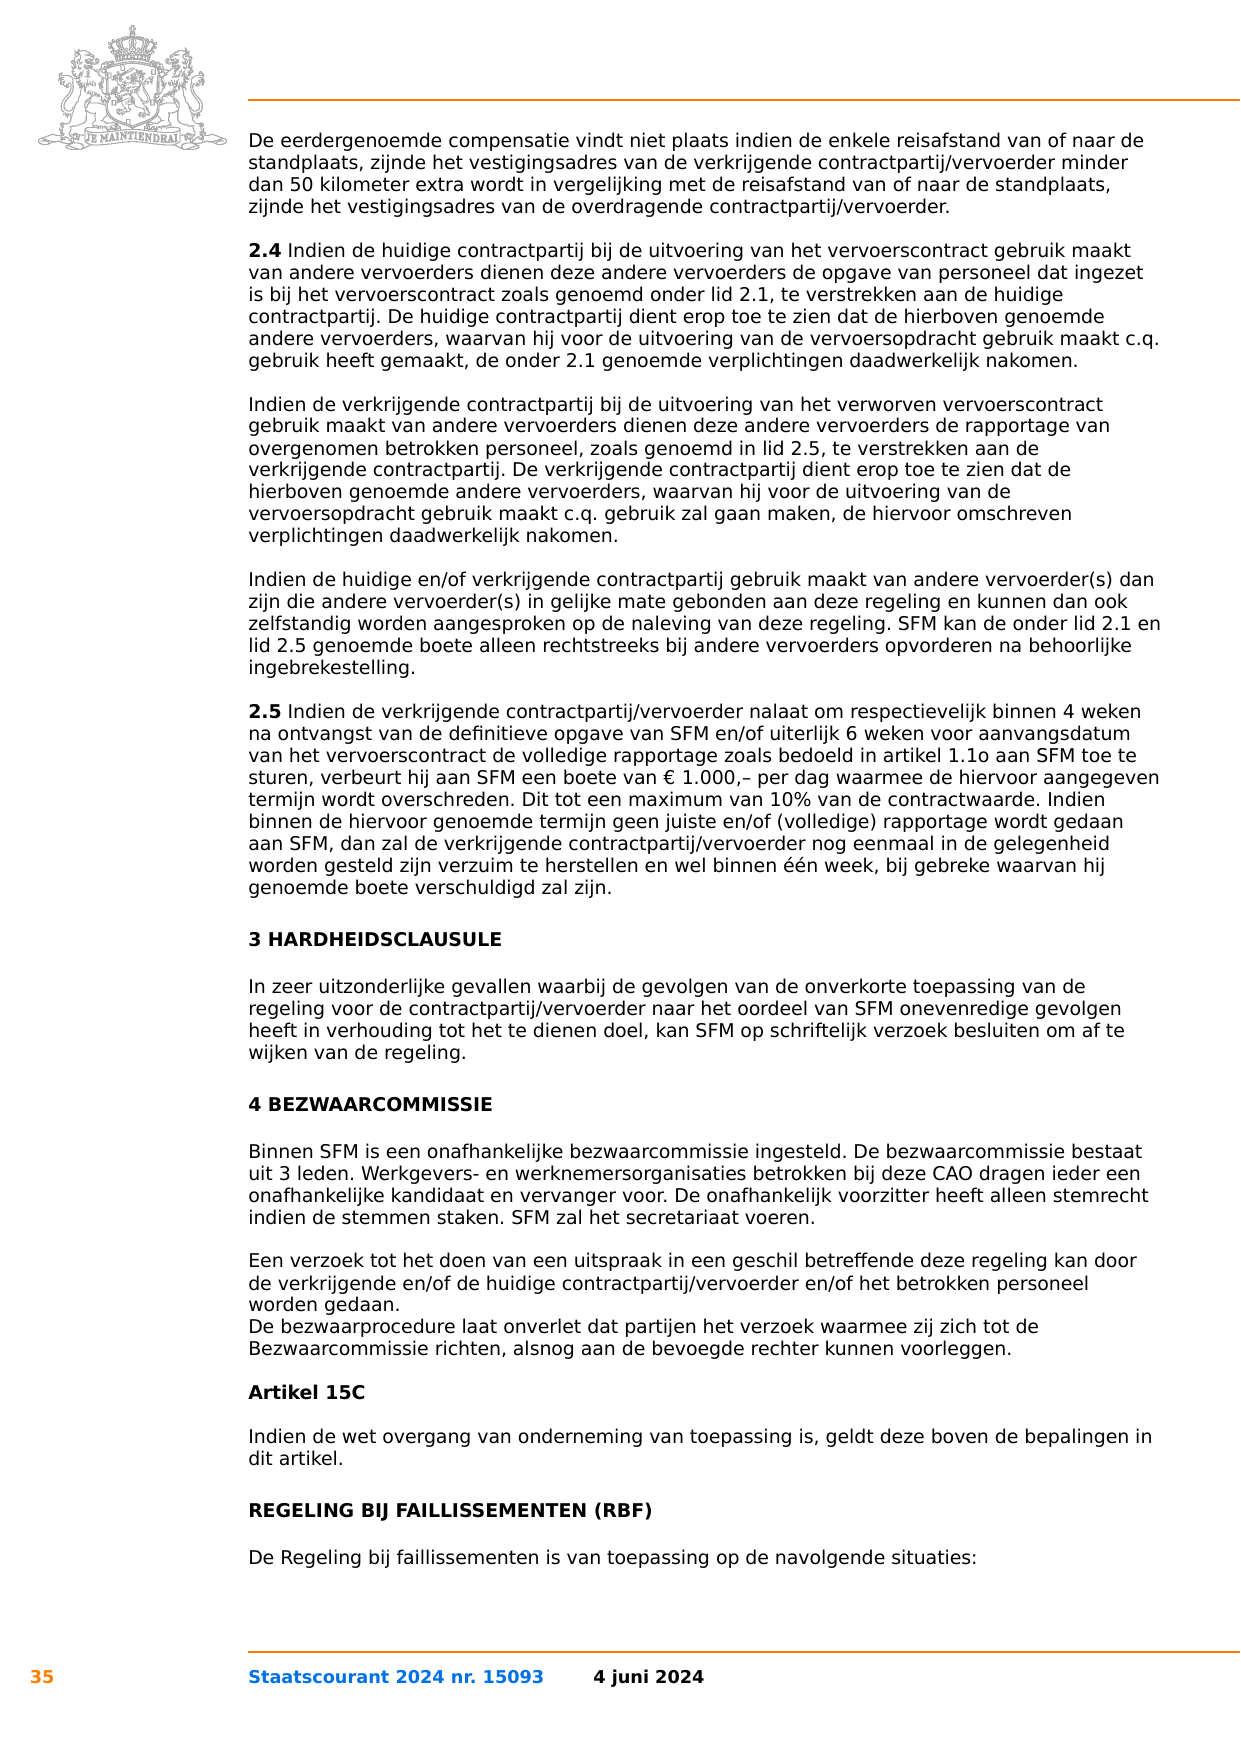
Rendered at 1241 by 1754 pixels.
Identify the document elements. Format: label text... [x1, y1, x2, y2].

subtitle 3 HARDHEIDSCLAUSULE [248, 929, 1163, 951]
text Een verzoek tot het doen van een uitspraak in een geschil betreffende deze regeling kan door de verkrijgende en/of de huidige contractpartij/vervoerder en/of het betrokken personeel worden gedaan. [248, 1250, 1163, 1316]
subtitle 4 BEZWAARCOMMISSIE [248, 1094, 1163, 1116]
text 2.5 Indien de verkrijgende contractpartij/vervoerder nalaat om respectievelijk binnen 4 weken na ontvangst van de definitieve opgave van SFM en/of uiterlijk 6 weken voor aanvangsdatum van het vervoerscontract de volledige rapportage zoals bedoeld in artikel 1.1o aan SFM toe te sturen, verbeurt hij aan SFM een boete van € 1.000,– per dag waarmee de hiervoor aangegeven termijn wordt overschreden. Dit tot een maximum van 10% van de contractwaarde. Indien binnen de hiervoor genoemde termijn geen juiste en/of (volledige) rapportage wordt gedaan aan SFM, dan zal de verkrijgende contractpartij/vervoerder nog eenmaal in de gelegenheid worden gesteld zijn verzuim te herstellen en wel binnen één week, bij gebreke waarvan hij genoemde boete verschuldigd zal zijn. [248, 701, 1163, 899]
text In zeer uitzonderlijke gevallen waarbij de gevolgen van de onverkorte toepassing van de regeling voor de contractpartij/vervoerder naar het oordeel van SFM onevenredige gevolgen heeft in verhouding tot het te dienen doel, kan SFM op schriftelijk verzoek besluiten om af te wijken van de regeling. [248, 976, 1163, 1064]
text 2.4 Indien de huidige contractpartij bij de uitvoering van het vervoerscontract gebruik maakt van andere vervoerders dienen deze andere vervoerders de opgave van personeel dat ingezet is bij het vervoerscontract zoals genoemd onder lid 2.1, te verstrekken aan de huidige contractpartij. De huidige contractpartij dient erop toe te zien dat de hierboven genoemde andere vervoerders, waarvan hij voor de uitvoering van de vervoersopdracht gebruik maakt c.q. gebruik heeft gemaakt, de onder 2.1 genoemde verplichtingen daadwerkelijk nakomen. [248, 240, 1163, 372]
text De eerdergenoemde compensatie vindt niet plaats indien de enkele reisafstand van of naar de standplaats, zijnde het vestigingsadres van de verkrijgende contractpartij/vervoerder minder dan 50 kilometer extra wordt in vergelijking met de reisafstand van of naar de standplaats, zijnde het vestigingsadres van de overdragende contractpartij/vervoerder. [248, 130, 1163, 218]
text Indien de verkrijgende contractpartij bij de uitvoering van het verworven vervoerscontract gebruik maakt van andere vervoerders dienen deze andere vervoerders de rapportage van overgenomen betrokken personeel, zoals genoemd in lid 2.5, te verstrekken aan de verkrijgende contractpartij. De verkrijgende contractpartij dient erop toe te zien dat de hierboven genoemde andere vervoerders, waarvan hij voor de uitvoering van de vervoersopdracht gebruik maakt c.q. gebruik zal gaan maken, de hiervoor omschreven verplichtingen daadwerkelijk nakomen. [248, 393, 1163, 547]
subtitle REGELING BIJ FAILLISSEMENTEN (RBF) [248, 1500, 1163, 1522]
text Binnen SFM is een onafhankelijke bezwaarcommissie ingesteld. De bezwaarcommissie bestaat uit 3 leden. Werkgevers- en werknemersorganisaties betrokken bij deze CAO dragen ieder een onafhankelijke kandidaat en vervanger voor. De onafhankelijk voorzitter heeft alleen stemrecht indien de stemmen staken. SFM zal het secretariaat voeren. [248, 1141, 1163, 1228]
text De bezwaarprocedure laat onverlet dat partijen het verzoek waarmee zij zich tot de Bezwaarcommissie richten, alsnog aan de bevoegde rechter kunnen voorleggen. [248, 1316, 1163, 1360]
subtitle Artikel 15C [248, 1382, 1163, 1404]
text Indien de wet overgang van onderneming van toepassing is, geldt deze boven de bepalingen in dit artikel. [248, 1426, 1163, 1470]
text Indien de huidige en/of verkrijgende contractpartij gebruik maakt van andere vervoerder(s) dan zijn die andere vervoerder(s) in gelijke mate gebonden aan deze regeling en kunnen dan ook zelfstandig worden aangesproken op de naleving van deze regeling. SFM kan de onder lid 2.1 en lid 2.5 genoemde boete alleen rechtstreeks bij andere vervoerders opvorderen na behoorlijke ingebrekestelling. [248, 569, 1163, 679]
picture [38, 25, 227, 150]
text De Regeling bij faillissementen is van toepassing op de navolgende situaties: [248, 1547, 1163, 1569]
